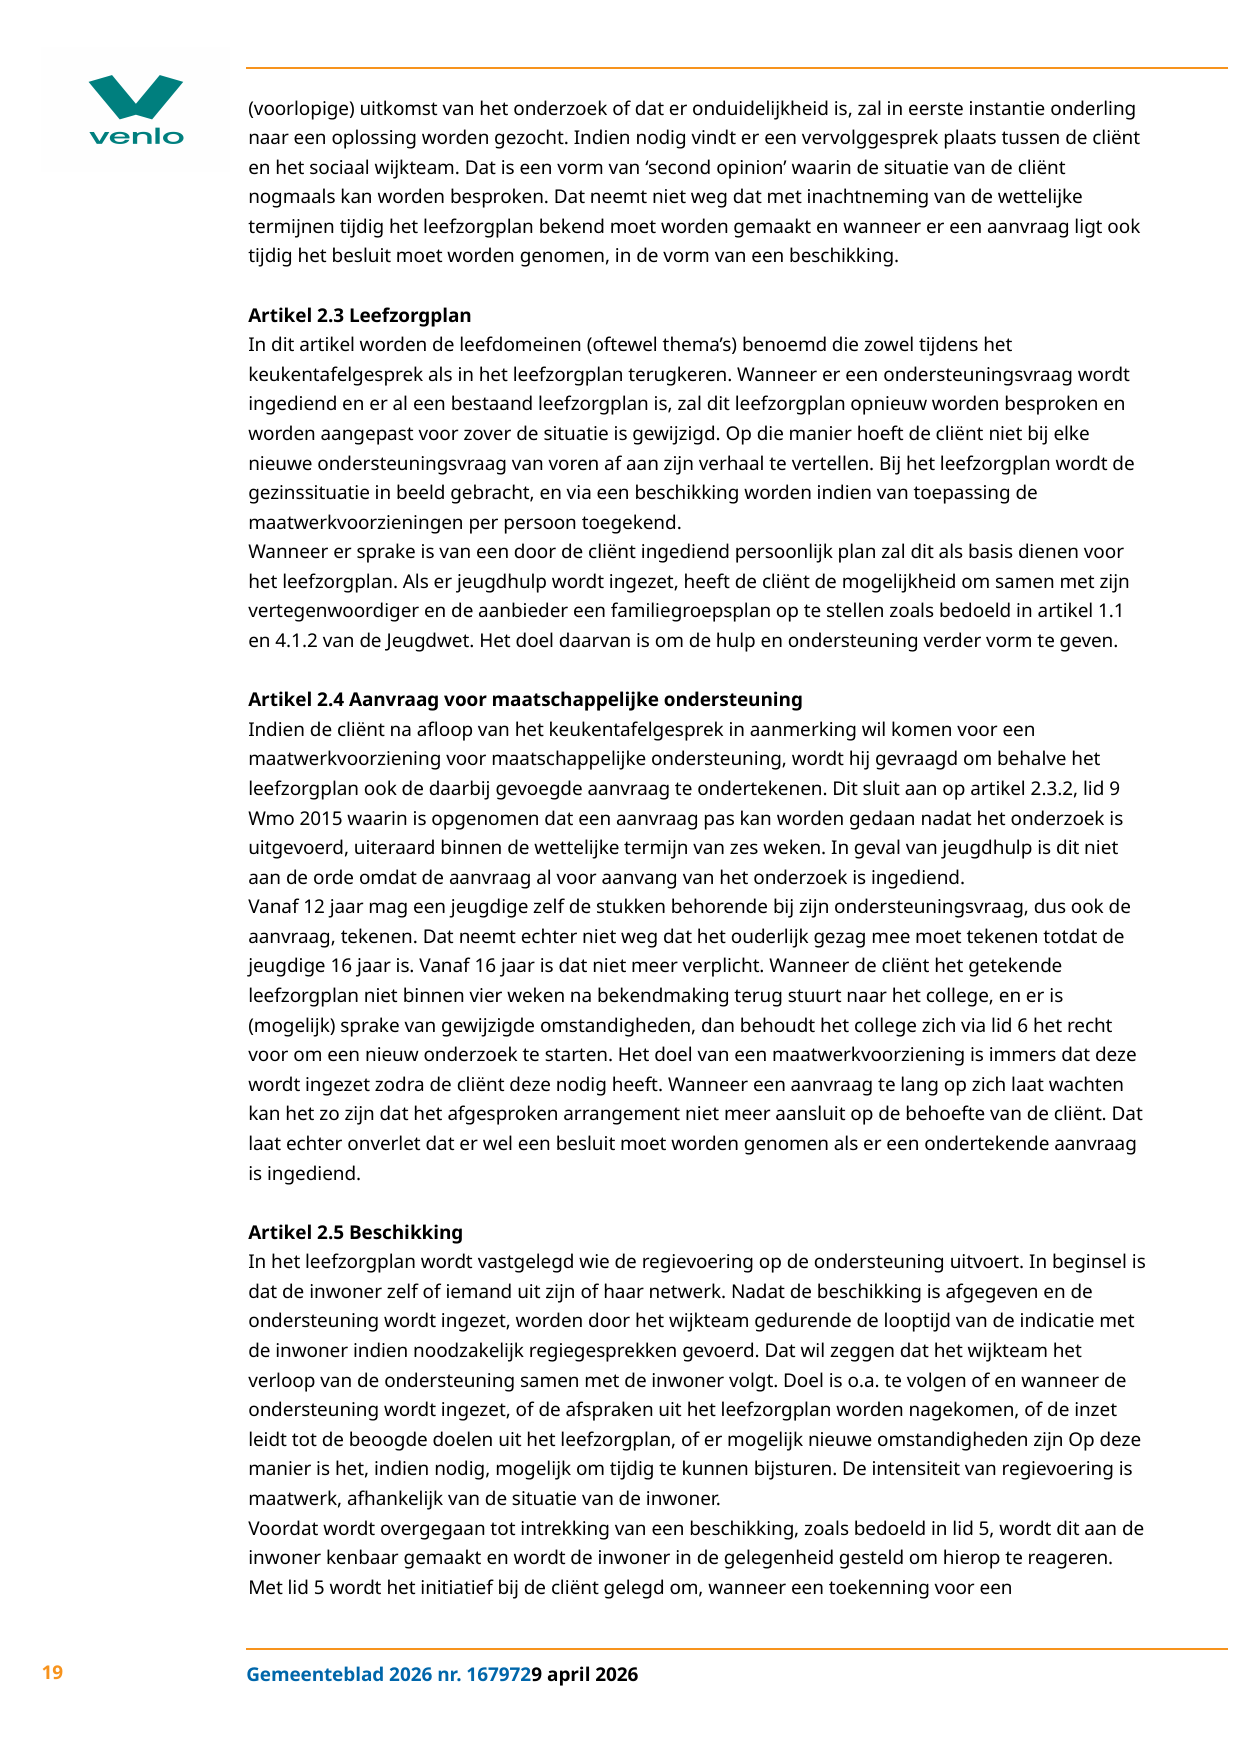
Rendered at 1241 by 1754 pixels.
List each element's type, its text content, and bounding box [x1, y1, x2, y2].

text Artikel 2.5 Beschikking [248, 1219, 1152, 1245]
text In het leefzorgplan wordt vastgelegd wie de regievoering op de ondersteuning uitvoert. In beginsel is dat de inwoner zelf of iemand uit zijn of haar netwerk. Nadat de beschikking is afgegeven en de ondersteuning wordt ingezet, worden door het wijkteam gedurende de looptijd van de indicatie met de inwoner indien noodzakelijk regiegesprekken gevoerd. Dat wil zeggen dat het wijkteam het verloop van de ondersteuning samen met de inwoner volgt. Doel is o.a. te volgen of en wanneer de ondersteuning wordt ingezet, of de afspraken uit het leefzorgplan worden nagekomen, of de inzet leidt tot de beoogde doelen uit het leefzorgplan, of er mogelijk nieuwe omstandigheden zijn Op deze manier is het, indien nodig, mogelijk om tijdig te kunnen bijsturen. De intensiteit van regievoering is maatwerk, afhankelijk van de situatie van de inwoner. [248, 1248, 1152, 1511]
text Met lid 5 wordt het initiatief bij de cliënt gelegd om, wanneer een toekenning voor een [248, 1574, 1152, 1600]
text In dit artikel worden de leefdomeinen (oftewel thema’s) benoemd die zowel tijdens het keukentafelgesprek als in het leefzorgplan terugkeren. Wanneer er een ondersteuningsvraag wordt ingediend en er al een bestaand leefzorgplan is, zal dit leefzorgplan opnieuw worden besproken en worden aangepast voor zover de situatie is gewijzigd. Op die manier hoeft de cliënt niet bij elke nieuwe ondersteuningsvraag van voren af aan zijn verhaal te vertellen. Bij het leefzorgplan wordt de gezinssituatie in beeld gebracht, en via een beschikking worden indien van toepassing de maatwerkvoorzieningen per persoon toegekend. [248, 331, 1152, 535]
text Vanaf 12 jaar mag een jeugdige zelf de stukken behorende bij zijn ondersteuningsvraag, dus ook de aanvraag, tekenen. Dat neemt echter niet weg dat het ouderlijk gezag mee moet tekenen totdat de jeugdige 16 jaar is. Vanaf 16 jaar is dat niet meer verplicht. Wanneer de cliënt het getekende leefzorgplan niet binnen vier weken na bekendmaking terug stuurt naar het college, en er is (mogelijk) sprake van gewijzigde omstandigheden, dan behoudt het college zich via lid 6 het recht voor om een nieuw onderzoek te starten. Het doel van een maatwerkvoorziening is immers dat deze wordt ingezet zodra de cliënt deze nodig heeft. Wanneer een aanvraag te lang op zich laat wachten kan het zo zijn dat het afgesproken arrangement niet meer aansluit op de behoefte van de cliënt. Dat laat echter onverlet dat er wel een besluit moet worden genomen als er een ondertekende aanvraag is ingediend. [248, 893, 1152, 1186]
text (voorlopige) uitkomst van het onderzoek of dat er onduidelijkheid is, zal in eerste instantie onderling naar een oplossing worden gezocht. Indien nodig vindt er een vervolggesprek plaats tussen de cliënt en het sociaal wijkteam. Dat is een vorm van ‘second opinion’ waarin de situatie van de cliënt nogmaals kan worden besproken. Dat neemt niet weg dat met inachtneming van de wettelijke termijnen tijdig het leefzorgplan bekend moet worden gemaakt en wanneer er een aanvraag ligt ook tijdig het besluit moet worden genomen, in de vorm van een beschikking. [248, 95, 1152, 268]
text Voordat wordt overgegaan tot intrekking van een beschikking, zoals bedoeld in lid 5, wordt dit aan de inwoner kenbaar gemaakt en wordt de inwoner in de gelegenheid gesteld om hierop te reageren. [248, 1515, 1152, 1570]
text Artikel 2.3 Leefzorgplan [248, 302, 1152, 328]
picture [41, 47, 231, 172]
text Indien de cliënt na afloop van het keukentafelgesprek in aanmerking wil komen voor een maatwerkvoorziening voor maatschappelijke ondersteuning, wordt hij gevraagd om behalve het leefzorgplan ook de daarbij gevoegde aanvraag te ondertekenen. Dit sluit aan op artikel 2.3.2, lid 9 Wmo 2015 waarin is opgenomen dat een aanvraag pas kan worden gedaan nadat het onderzoek is uitgevoerd, uiteraard binnen de wettelijke termijn van zes weken. In geval van jeugdhulp is dit niet aan de orde omdat de aanvraag al voor aanvang van het onderzoek is ingediend. [248, 716, 1152, 890]
text Wanneer er sprake is van een door de cliënt ingediend persoonlijk plan zal dit als basis dienen voor het leefzorgplan. Als er jeugdhulp wordt ingezet, heeft de cliënt de mogelijkheid om samen met zijn vertegenwoordiger en de aanbieder een familiegroepsplan op te stellen zoals bedoeld in artikel 1.1 en 4.1.2 van de Jeugdwet. Het doel daarvan is om de hulp en ondersteuning verder vorm te geven. [248, 538, 1152, 653]
text Artikel 2.4 Aanvraag voor maatschappelijke ondersteuning [248, 686, 1152, 712]
